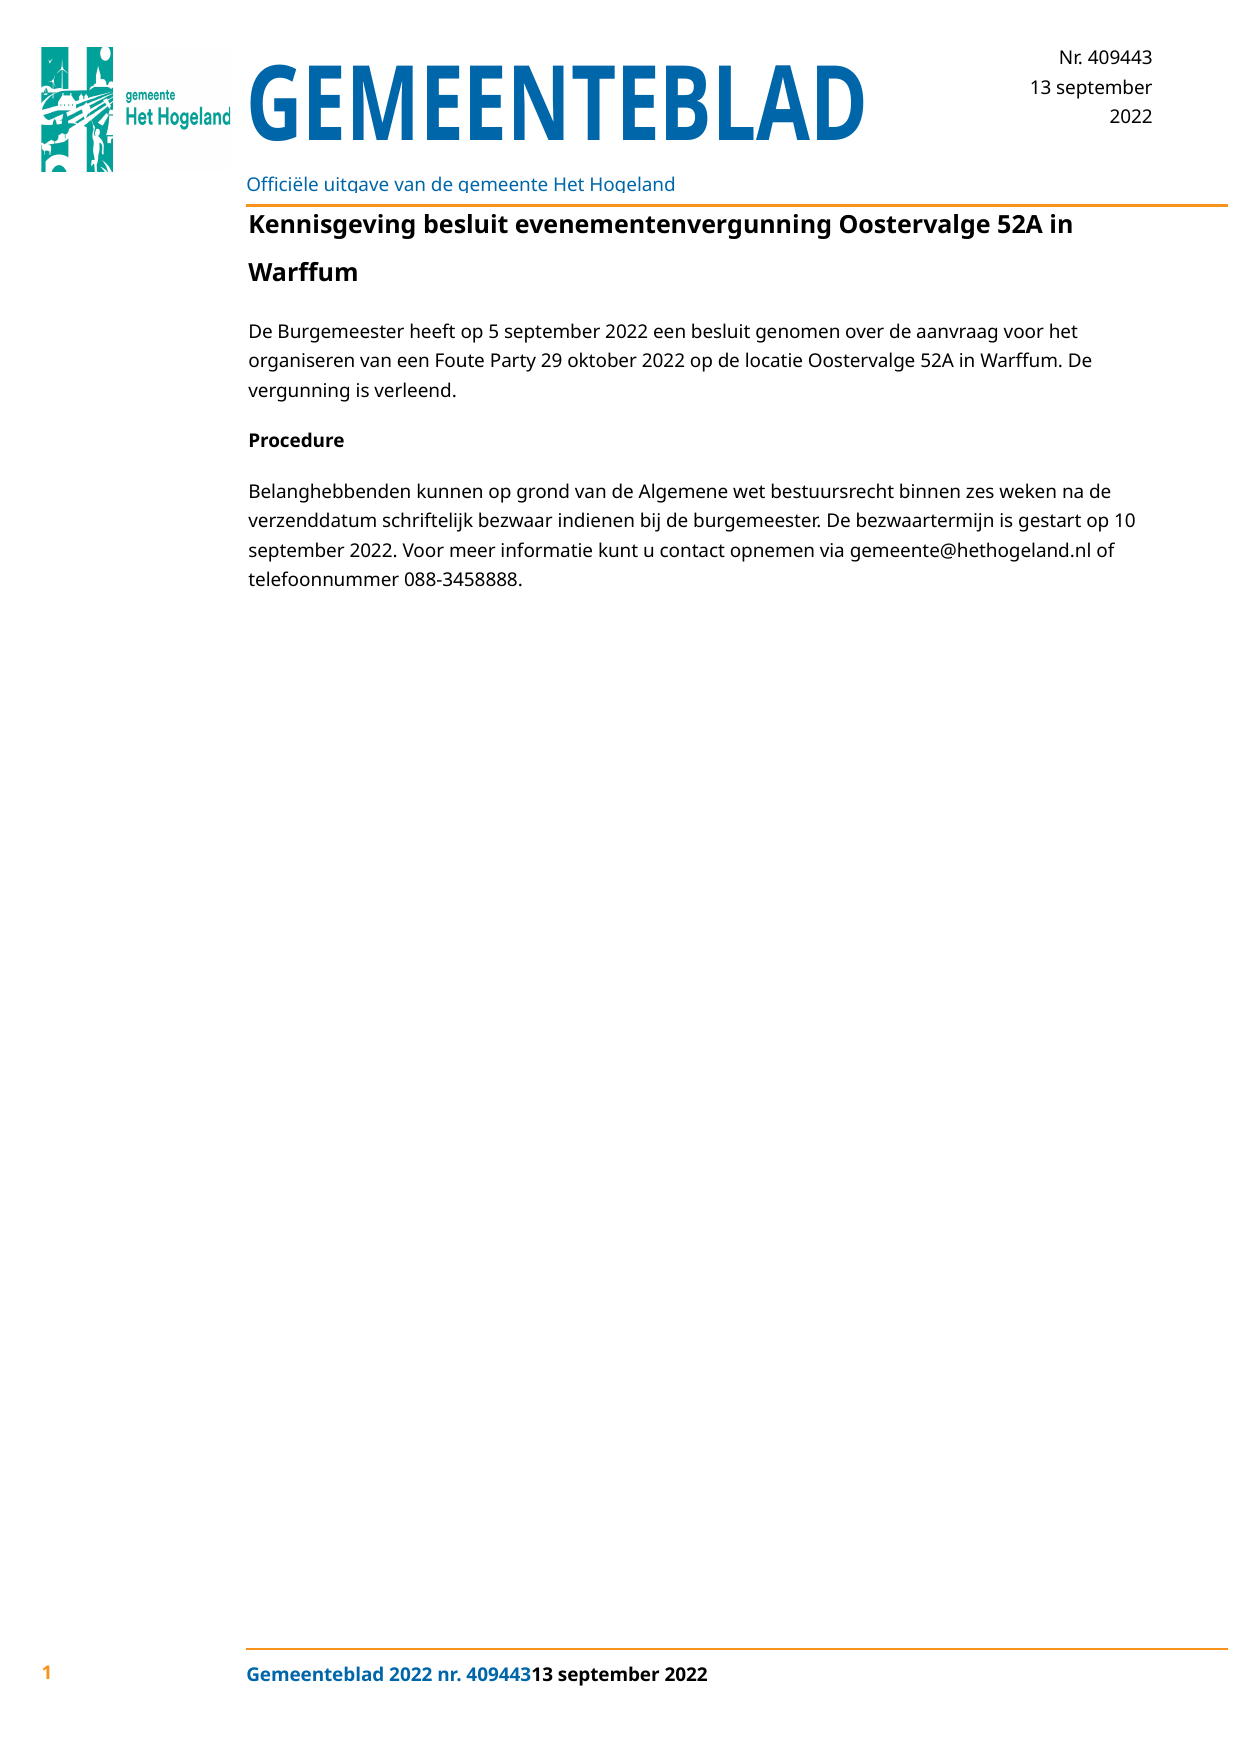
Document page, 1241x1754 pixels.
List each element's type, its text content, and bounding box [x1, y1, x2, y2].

text Kennisgeving besluit evenementenvergunning Oostervalge 52A in Warffum [248, 207, 1152, 288]
text De Burgemeester heeft op 5 september 2022 een besluit genomen over de aanvraag voor het organiseren van een Foute Party 29 oktober 2022 op de locatie Oostervalge 52A in Warffum. De vergunning is verleend. [248, 318, 1152, 403]
text Procedure [248, 427, 1152, 453]
picture [41, 47, 231, 172]
text Belanghebbenden kunnen op grond van de Algemene wet bestuursrecht binnen zes weken na de verzenddatum schriftelijk bezwaar indienen bij de burgemeester. De bezwaartermijn is gestart op 10 september 2022. Voor meer informatie kunt u contact opnemen via gemeente@hethogeland.nl of telefoonnummer 088-3458888. [248, 478, 1152, 592]
